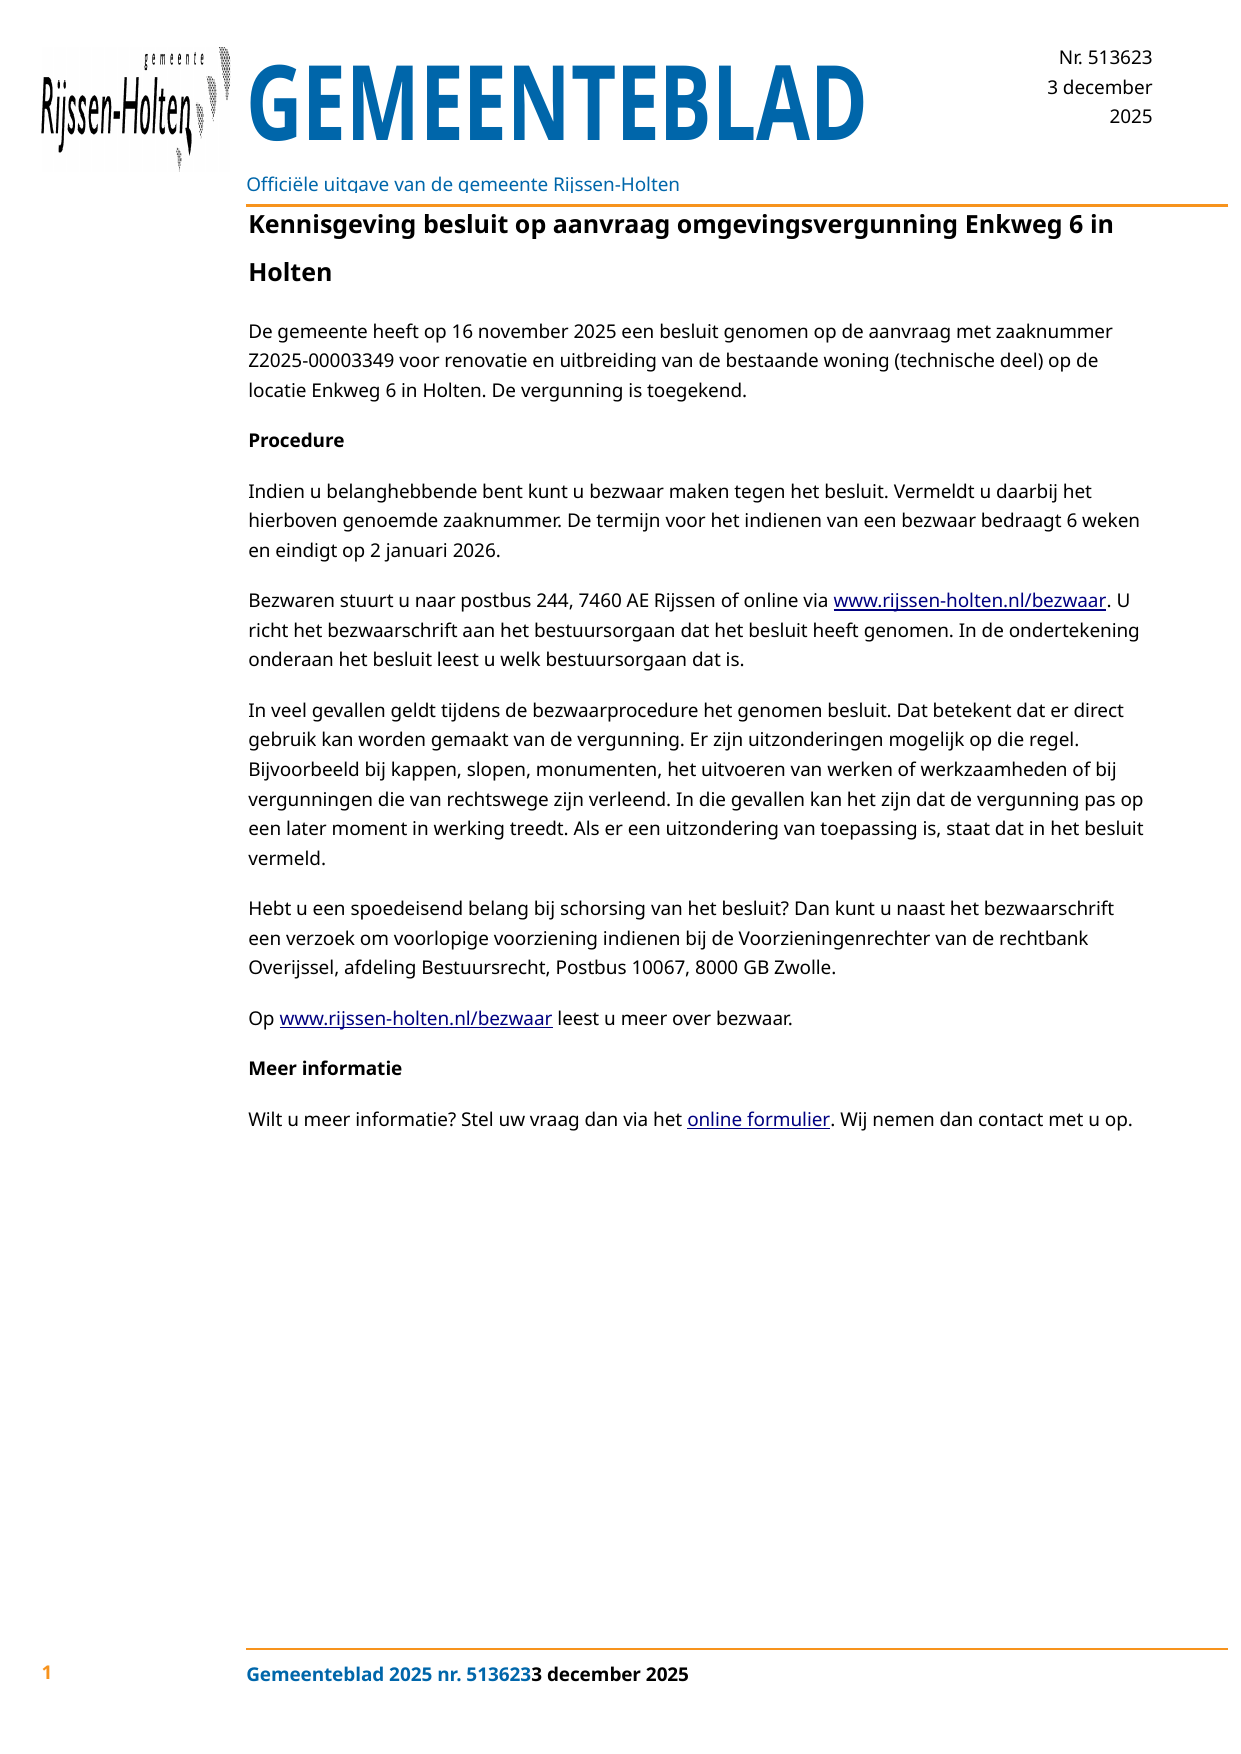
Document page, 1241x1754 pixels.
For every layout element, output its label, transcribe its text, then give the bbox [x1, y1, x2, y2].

text In veel gevallen geldt tijdens de bezwaarprocedure het genomen besluit. Dat betekent dat er direct gebruik kan worden gemaakt van de vergunning. Er zijn uitzonderingen mogelijk op die regel. Bijvoorbeeld bij kappen, slopen, monumenten, het uitvoeren van werken of werkzaamheden of bij vergunningen die van rechtswege zijn verleend. In die gevallen kan het zijn dat de vergunning pas op een later moment in werking treedt. Als er een uitzondering van toepassing is, staat dat in het besluit vermeld. [248, 697, 1152, 871]
text Wilt u meer informatie? Stel uw vraag dan via het online formulier. Wij nemen dan contact met u op. [248, 1106, 1152, 1132]
picture [41, 47, 231, 172]
text Procedure [248, 427, 1152, 453]
text Kennisgeving besluit op aanvraag omgevingsvergunning Enkweg 6 in Holten [248, 207, 1152, 288]
text Hebt u een spoedeisend belang bij schorsing van het besluit? Dan kunt u naast het bezwaarschrift een verzoek om voorlopige voorziening indienen bij de Voorzieningenrechter van de rechtbank Overijssel, afdeling Bestuursrecht, Postbus 10067, 8000 GB Zwolle. [248, 895, 1152, 980]
text De gemeente heeft op 16 november 2025 een besluit genomen op de aanvraag met zaaknummer Z2025-00003349 voor renovatie en uitbreiding van de bestaande woning (technische deel) op de locatie Enkweg 6 in Holten. De vergunning is toegekend. [248, 318, 1152, 403]
text Meer informatie [248, 1055, 1152, 1081]
text Op www.rijssen-holten.nl/bezwaar leest u meer over bezwaar. [248, 1005, 1152, 1031]
text Bezwaren stuurt u naar postbus 244, 7460 AE Rijssen of online via www.rijssen-holten.nl/bezwaar. U richt het bezwaarschrift aan het bestuursorgaan dat het besluit heeft genomen. In de ondertekening onderaan het besluit leest u welk bestuursorgaan dat is. [248, 587, 1152, 672]
text Indien u belanghebbende bent kunt u bezwaar maken tegen het besluit. Vermeldt u daarbij het hierboven genoemde zaaknummer. De termijn voor het indienen van een bezwaar bedraagt 6 weken en eindigt op 2 januari 2026. [248, 478, 1152, 563]
